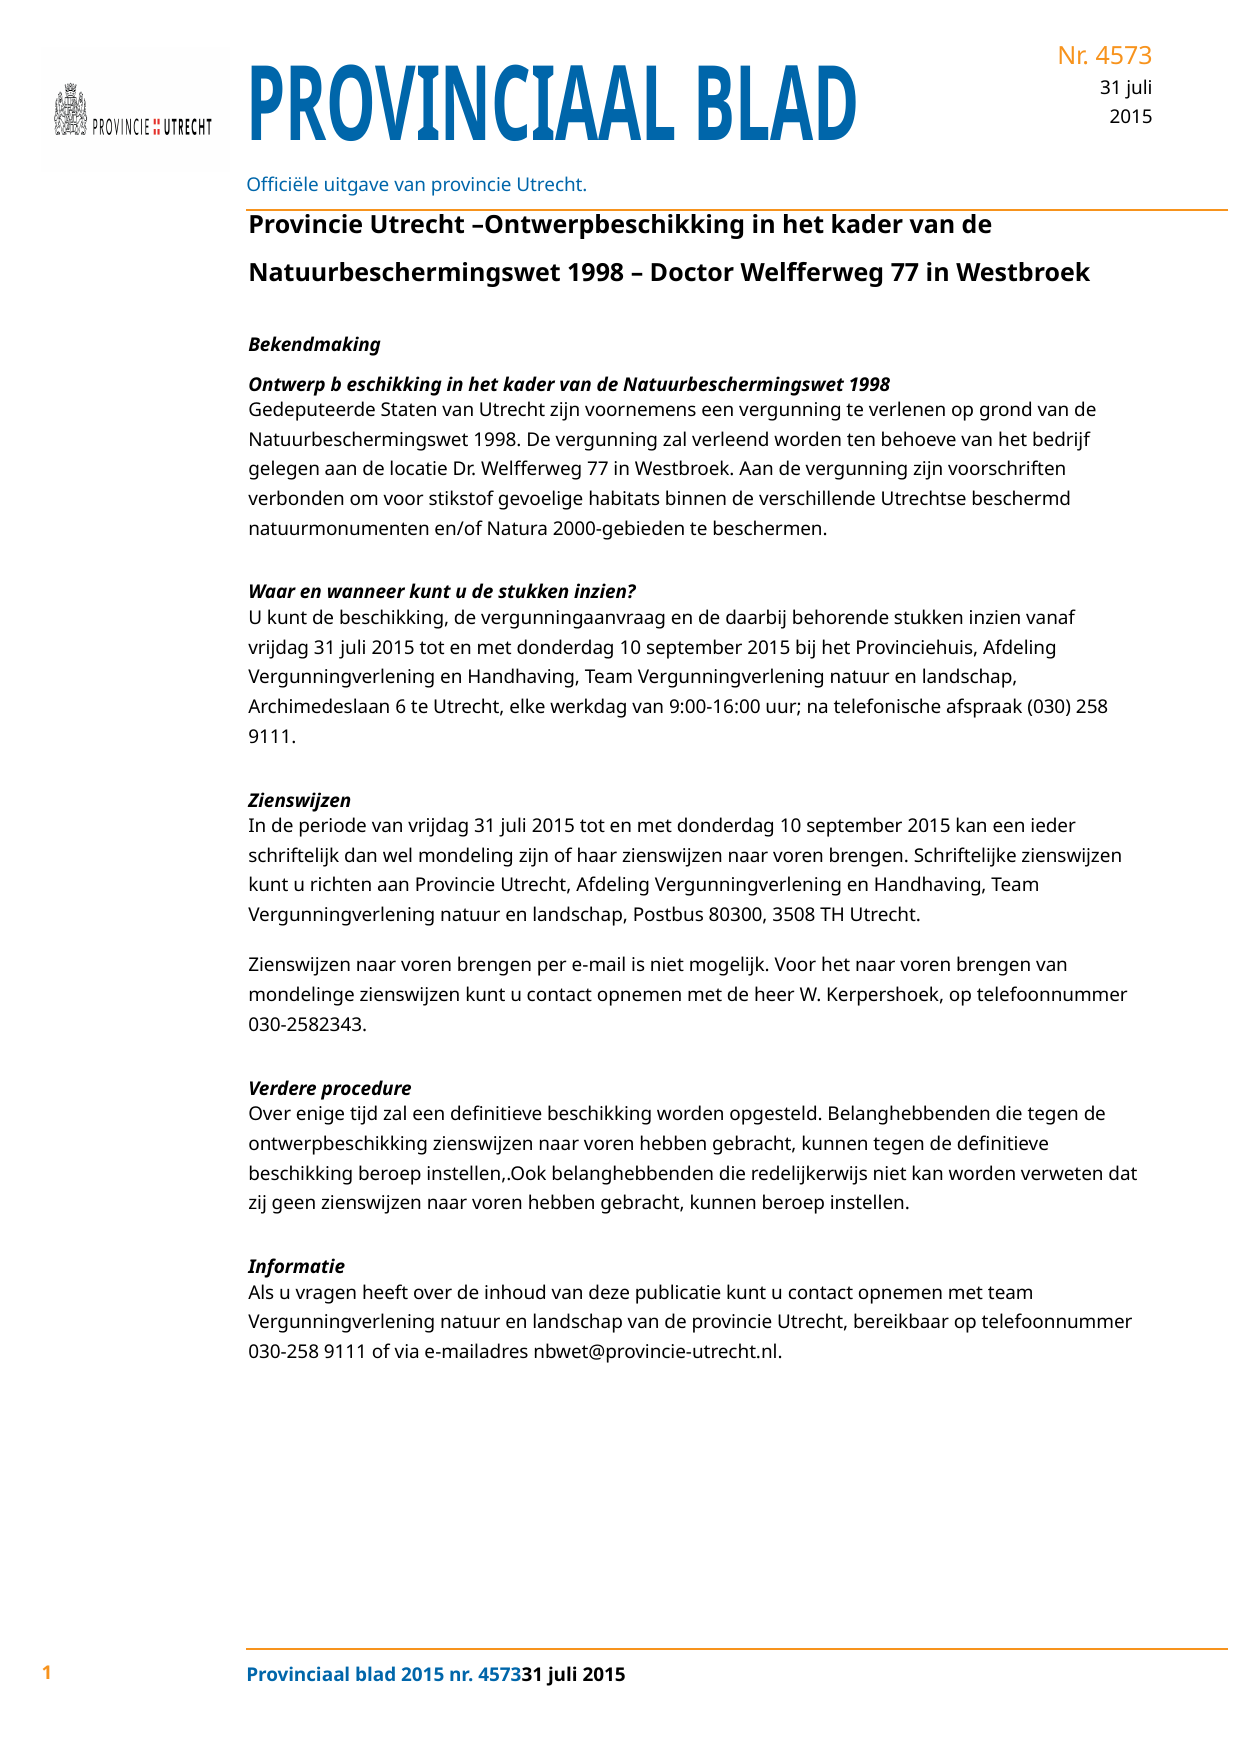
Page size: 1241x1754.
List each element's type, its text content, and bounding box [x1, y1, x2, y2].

text Informatie [248, 1253, 1152, 1279]
text Ontwerp b eschikking in het kader van de Natuurbeschermingswet 1998 [248, 371, 1152, 396]
text Gedeputeerde Staten van Utrecht zijn voornemens een vergunning te verlenen op grond van de Natuurbeschermingswet 1998. De vergunning zal verleend worden ten behoeve van het bedrijf gelegen aan de locatie Dr. Welfferweg 77 in Westbroek. Aan de vergunning zijn voorschriften verbonden om voor stikstof gevoelige habitats binnen de verschillende Utrechtse beschermd natuurmonumenten en/of Natura 2000-gebieden te beschermen. [248, 396, 1152, 541]
text Zienswijzen naar voren brengen per e-mail is niet mogelijk. Voor het naar voren brengen van mondelinge zienswijzen kunt u contact opnemen met de heer W. Kerpershoek, op telefoonnummer 030-2582343. [248, 952, 1152, 1037]
text Bekendmaking [248, 331, 1152, 357]
text Provincie Utrecht –Ontwerpbeschikking in het kader van de Natuurbeschermingswet 1998 – Doctor Welfferweg 77 in Westbroek [248, 211, 1152, 288]
text Zienswijzen [248, 787, 1152, 812]
text In de periode van vrijdag 31 juli 2015 tot en met donderdag 10 september 2015 kan een ieder schriftelijk dan wel mondeling zijn of haar zienswijzen naar voren brengen. Schriftelijke zienswijzen kunt u richten aan Provincie Utrecht, Afdeling Vergunningverlening en Handhaving, Team Vergunningverlening natuur en landschap, Postbus 80300, 3508 TH Utrecht. [248, 812, 1152, 927]
text Als u vragen heeft over de inhoud van deze publicatie kunt u contact opnemen met team Vergunningverlening natuur en landschap van de provincie Utrecht, bereikbaar op telefoonnummer 030-258 9111 of via e-mailadres nbwet@provincie-utrecht.nl. [248, 1279, 1152, 1364]
text Over enige tijd zal een definitieve beschikking worden opgesteld. Belanghebbenden die tegen de ontwerpbeschikking zienswijzen naar voren hebben gebracht, kunnen tegen de definitieve beschikking beroep instellen,.Ook belanghebbenden die redelijkerwijs niet kan worden verweten dat zij geen zienswijzen naar voren hebben gebracht, kunnen beroep instellen. [248, 1101, 1152, 1215]
text Waar en wanneer kunt u de stukken inzien? [248, 579, 1152, 604]
text Verdere procedure [248, 1075, 1152, 1101]
picture [41, 47, 231, 172]
text U kunt de beschikking, de vergunningaanvraag en de daarbij behorende stukken inzien vanaf vrijdag 31 juli 2015 tot en met donderdag 10 september 2015 bij het Provinciehuis, Afdeling Vergunningverlening en Handhaving, Team Vergunningverlening natuur en landschap, Archimedeslaan 6 te Utrecht, elke werkdag van 9:00-16:00 uur; na telefonische afspraak (030) 258 9111. [248, 604, 1152, 748]
